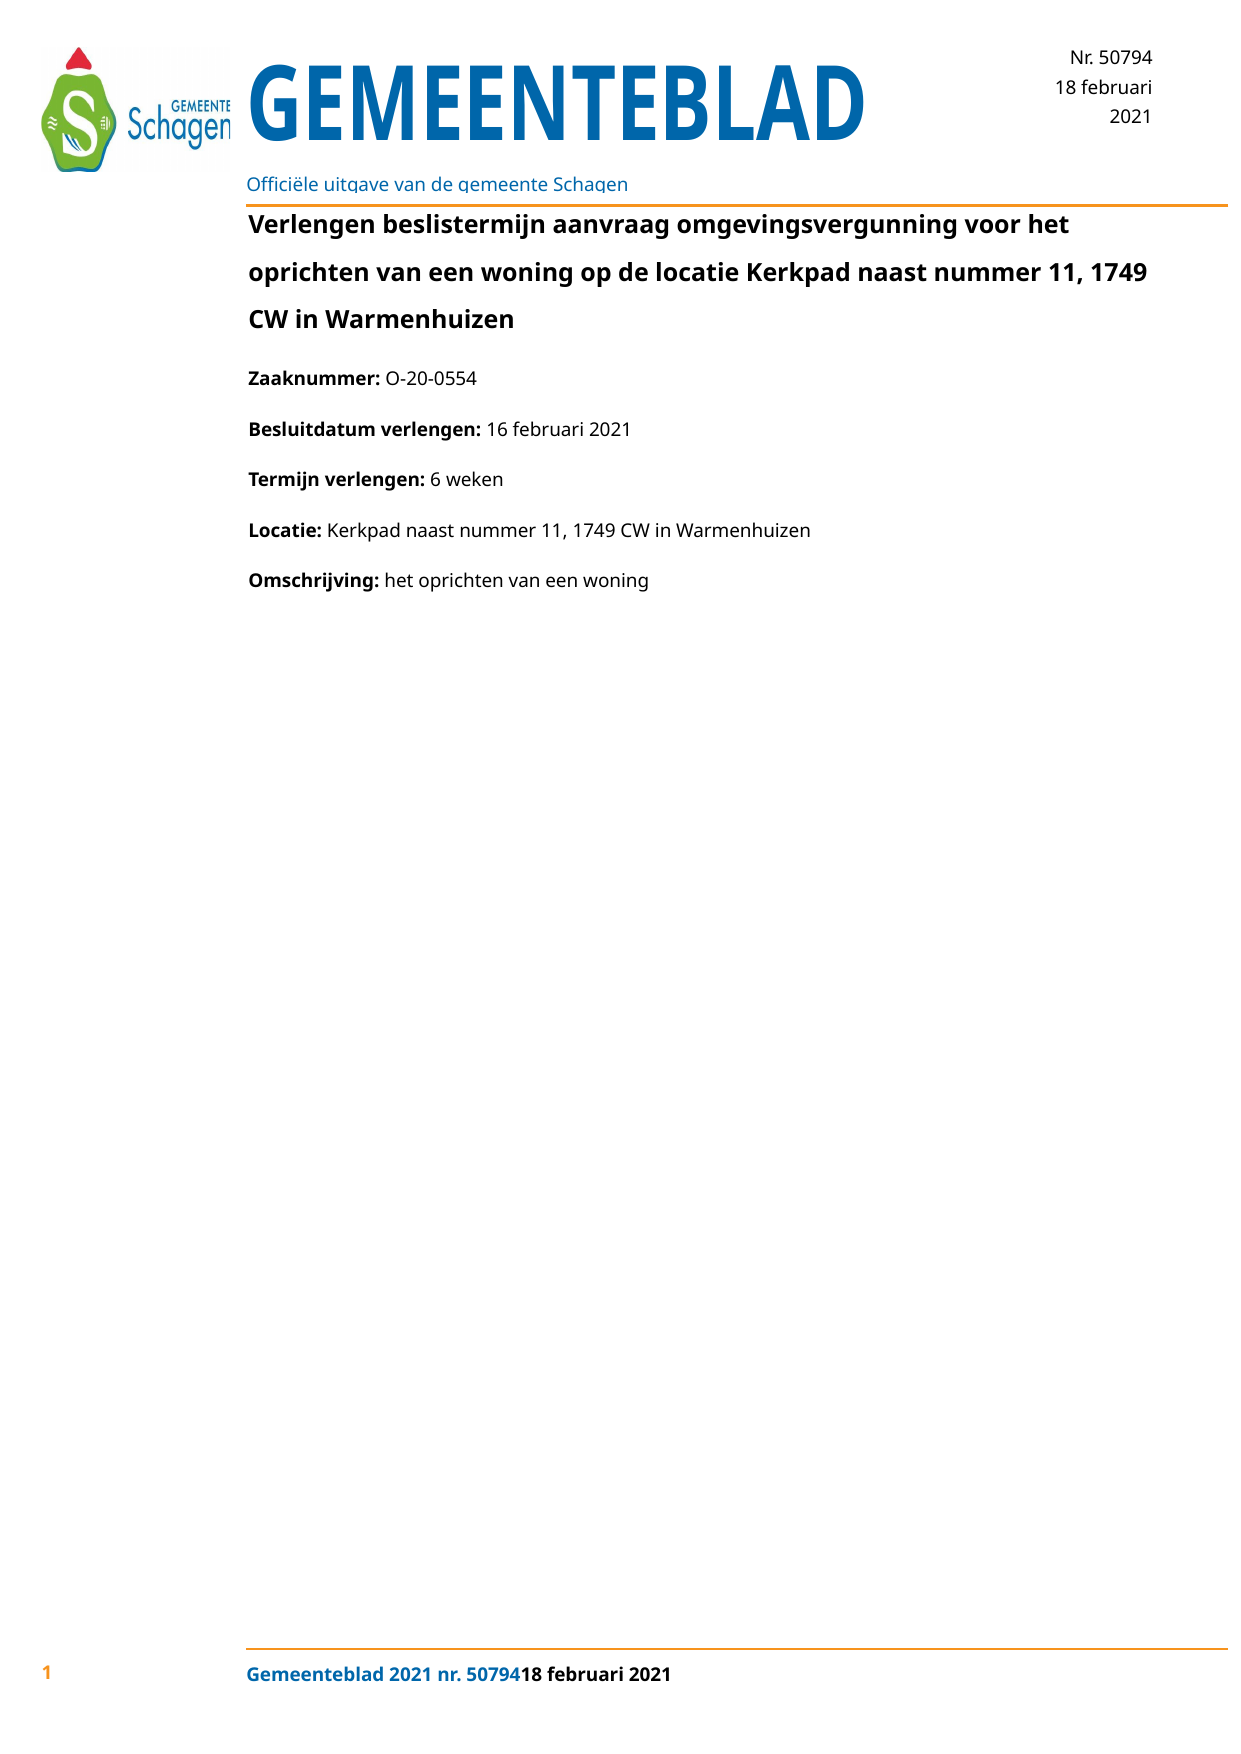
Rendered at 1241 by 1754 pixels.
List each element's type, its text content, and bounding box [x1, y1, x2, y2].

text Locatie: Kerkpad naast nummer 11, 1749 CW in Warmenhuizen [248, 517, 1152, 542]
text Omschrijving: het oprichten van een woning [248, 567, 1152, 593]
text Zaaknummer: O-20-0554 [248, 366, 1152, 391]
text Besluitdatum verlengen: 16 februari 2021 [248, 416, 1152, 442]
text Verlengen beslistermijn aanvraag omgevingsvergunning voor het oprichten van een woning op de locatie Kerkpad naast nummer 11, 1749 CW in Warmenhuizen [248, 207, 1152, 336]
text Termijn verlengen: 6 weken [248, 466, 1152, 492]
picture [41, 47, 231, 172]
